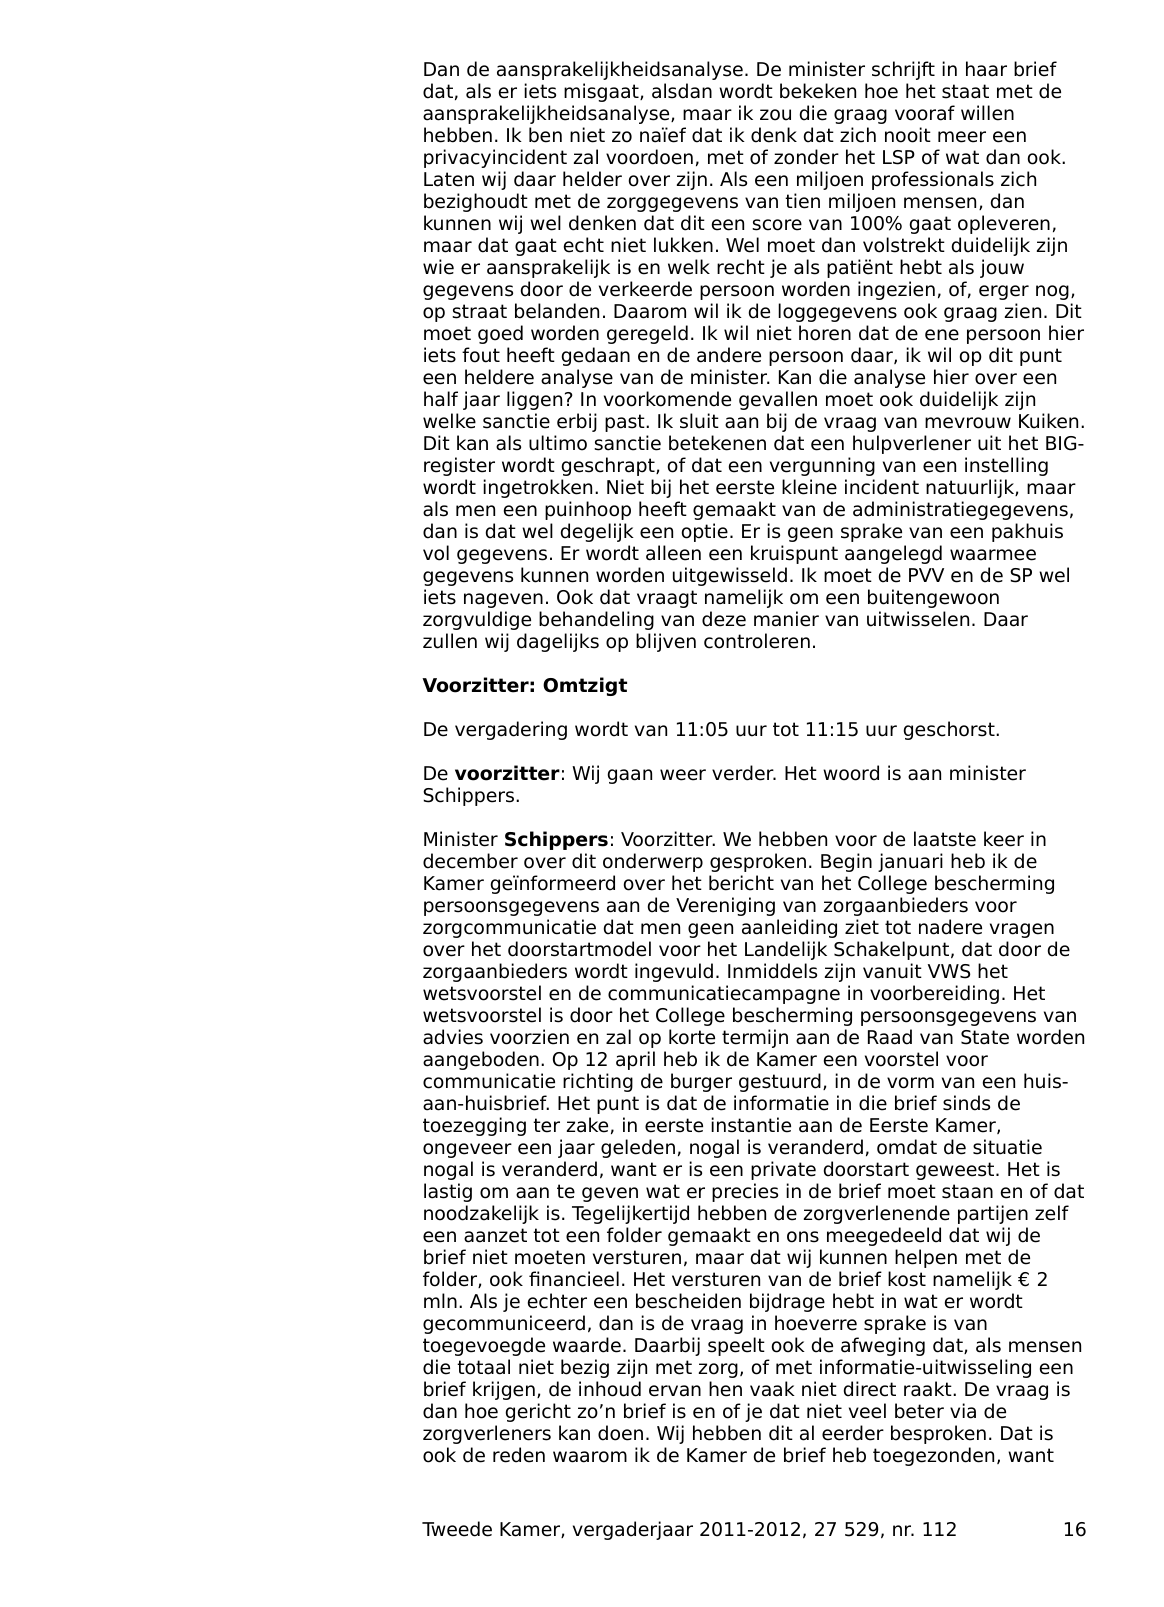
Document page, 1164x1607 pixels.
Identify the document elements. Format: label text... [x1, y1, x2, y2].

text De voorzitter: Wij gaan weer verder. Het woord is aan minister Schippers. [422, 763, 1087, 807]
subtitle Voorzitter: Omtzigt [422, 675, 1087, 697]
text Minister Schippers: Voorzitter. We hebben voor de laatste keer in december over dit onderwerp gesproken. Begin januari heb ik de Kamer geïnformeerd over het bericht van het College bescherming persoonsgegevens aan de Vereniging van zorgaanbieders voor zorgcommunicatie dat men geen aanleiding ziet tot nadere vragen over het doorstartmodel voor het Landelijk Schakelpunt, dat door de zorgaanbieders wordt ingevuld. Inmiddels zijn vanuit VWS het wetsvoorstel en de communicatiecampagne in voorbereiding. Het wetsvoorstel is door het College bescherming persoonsgegevens van advies voorzien en zal op korte termijn aan de Raad van State worden aangeboden. Op 12 april heb ik de Kamer een voorstel voor communicatie richting de burger gestuurd, in de vorm van een huis-aan-huisbrief. Het punt is dat de informatie in die brief sinds de toezegging ter zake, in eerste instantie aan de Eerste Kamer, ongeveer een jaar geleden, nogal is veranderd, omdat de situatie nogal is veranderd, want er is een private doorstart geweest. Het is lastig om aan te geven wat er precies in de brief moet staan en of dat noodzakelijk is. Tegelijkertijd hebben de zorgverlenende partijen zelf een aanzet tot een folder gemaakt en ons meegedeeld dat wij de brief niet moeten versturen, maar dat wij kunnen helpen met de folder, ook financieel. Het versturen van de brief kost namelijk € 2 mln. Als je echter een bescheiden bijdrage hebt in wat er wordt gecommuniceerd, dan is de vraag in hoeverre sprake is van toegevoegde waarde. Daarbij speelt ook de afweging dat, als mensen die totaal niet bezig zijn met zorg, of met informatie-uitwisseling een brief krijgen, de inhoud ervan hen vaak niet direct raakt. De vraag is dan hoe gericht zo’n brief is en of je dat niet veel beter via de zorgverleners kan doen. Wij hebben dit al eerder besproken. Dat is ook de reden waarom ik de Kamer de brief heb toegezonden, want [422, 829, 1087, 1467]
text De vergadering wordt van 11:05 uur tot 11:15 uur geschorst. [422, 719, 1087, 741]
text Dan de aansprakelijkheidsanalyse. De minister schrijft in haar brief dat, als er iets misgaat, alsdan wordt bekeken hoe het staat met de aansprakelijkheidsanalyse, maar ik zou die graag vooraf willen hebben. Ik ben niet zo naïef dat ik denk dat zich nooit meer een privacyincident zal voordoen, met of zonder het LSP of wat dan ook. Laten wij daar helder over zijn. Als een miljoen professionals zich bezighoudt met de zorggegevens van tien miljoen mensen, dan kunnen wij wel denken dat dit een score van 100% gaat opleveren, maar dat gaat echt niet lukken. Wel moet dan volstrekt duidelijk zijn wie er aansprakelijk is en welk recht je als patiënt hebt als jouw gegevens door de verkeerde persoon worden ingezien, of, erger nog, op straat belanden. Daarom wil ik de loggegevens ook graag zien. Dit moet goed worden geregeld. Ik wil niet horen dat de ene persoon hier iets fout heeft gedaan en de andere persoon daar, ik wil op dit punt een heldere analyse van de minister. Kan die analyse hier over een half jaar liggen? In voorkomende gevallen moet ook duidelijk zijn welke sanctie erbij past. Ik sluit aan bij de vraag van mevrouw Kuiken. Dit kan als ultimo sanctie betekenen dat een hulpverlener uit het BIG-register wordt geschrapt, of dat een vergunning van een instelling wordt ingetrokken. Niet bij het eerste kleine incident natuurlijk, maar als men een puinhoop heeft gemaakt van de administratiegegevens, dan is dat wel degelijk een optie. Er is geen sprake van een pakhuis vol gegevens. Er wordt alleen een kruispunt aangelegd waarmee gegevens kunnen worden uitgewisseld. Ik moet de PVV en de SP wel iets nageven. Ook dat vraagt namelijk om een buitengewoon zorgvuldige behandeling van deze manier van uitwisselen. Daar zullen wij dagelijks op blijven controleren. [422, 59, 1087, 652]
